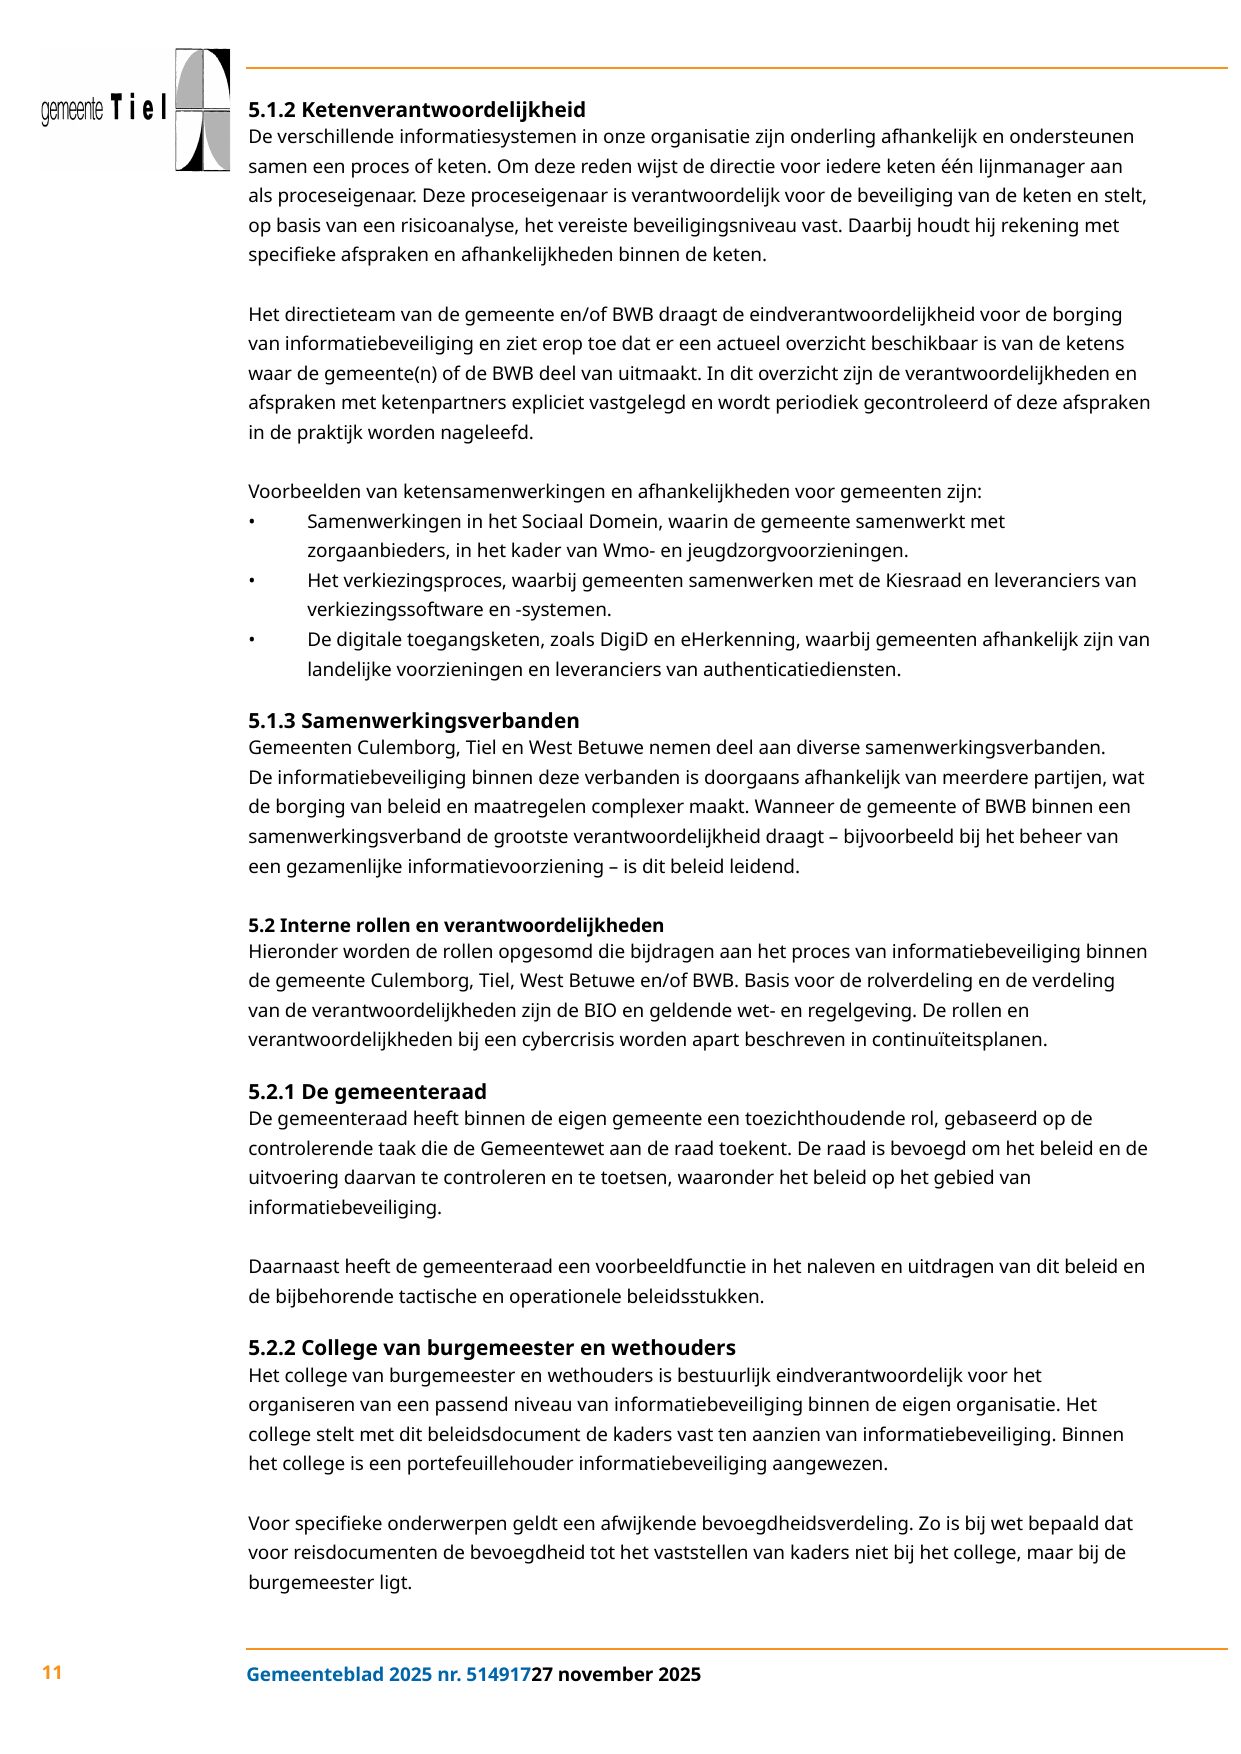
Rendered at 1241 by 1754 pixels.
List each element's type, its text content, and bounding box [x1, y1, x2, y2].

text Het directieteam van de gemeente en/of BWB draagt de eindverantwoordelijkheid voor de borging van informatiebeveiliging en ziet erop toe dat er een actueel overzicht beschikbaar is van de ketens waar de gemeente(n) of de BWB deel van uitmaakt. In dit overzicht zijn de verantwoordelijkheden en afspraken met ketenpartners expliciet vastgelegd en wordt periodiek gecontroleerd of deze afspraken in de praktijk worden nageleefd. [248, 301, 1152, 445]
picture [41, 47, 231, 172]
text De verschillende informatiesystemen in onze organisatie zijn onderling afhankelijk en ondersteunen samen een proces of keten. Om deze reden wijst de directie voor iedere keten één lijnmanager aan als proceseigenaar. Deze proceseigenaar is verantwoordelijk voor de beveiliging van de keten en stelt, op basis van een risicoanalyse, het vereiste beveiligingsniveau vast. Daarbij houdt hij rekening met specifieke afspraken en afhankelijkheden binnen de keten. [248, 123, 1152, 267]
text Voor specifieke onderwerpen geldt een afwijkende bevoegdheidsverdeling. Zo is bij wet bepaald dat voor reisdocumenten de bevoegdheid tot het vaststellen van kaders niet bij het college, maar bij de burgemeester ligt. [248, 1510, 1152, 1594]
text Daarnaast heeft de gemeenteraad een voorbeeldfunctie in het naleven en uitdragen van dit beleid en de bijbehorende tactische en operationele beleidsstukken. [248, 1253, 1152, 1309]
text Voorbeelden van ketensamenwerkingen en afhankelijkheden voor gemeenten zijn: [248, 478, 1152, 504]
text 5.2.1 De gemeenteraad [248, 1077, 1152, 1105]
text Gemeenten Culemborg, Tiel en West Betuwe nemen deel aan diverse samenwerkingsverbanden. [248, 734, 1152, 760]
list Samenwerkingen in het Sociaal Domein, waarin de gemeente samenwerkt met zorgaanbieders, in het kader van Wmo- en jeugdzorgvoorzieningen. [248, 508, 1152, 563]
text 5.2 Interne rollen en verantwoordelijkheden [248, 912, 1152, 938]
text 5.2.2 College van burgemeester en wethouders [248, 1333, 1152, 1362]
text 5.1.3 Samenwerkingsverbanden [248, 706, 1152, 734]
list Het verkiezingsproces, waarbij gemeenten samenwerken met de Kiesraad en leveranciers van verkiezingssoftware en -systemen. [248, 567, 1152, 622]
text De informatiebeveiliging binnen deze verbanden is doorgaans afhankelijk van meerdere partijen, wat de borging van beleid en maatregelen complexer maakt. Wanneer de gemeente of BWB binnen een samenwerkingsverband de grootste verantwoordelijkheid draagt – bijvoorbeeld bij het beheer van een gezamenlijke informatievoorziening – is dit beleid leidend. [248, 764, 1152, 879]
list De digitale toegangsketen, zoals DigiD en eHerkenning, waarbij gemeenten afhankelijk zijn van landelijke voorzieningen en leveranciers van authenticatiediensten. [248, 626, 1152, 681]
text Hieronder worden de rollen opgesomd die bijdragen aan het proces van informatiebeveiliging binnen de gemeente Culemborg, Tiel, West Betuwe en/of BWB. Basis voor de rolverdeling en de verdeling van de verantwoordelijkheden zijn de BIO en geldende wet- en regelgeving. De rollen en verantwoordelijkheden bij een cybercrisis worden apart beschreven in continuïteitsplanen. [248, 938, 1152, 1052]
text De gemeenteraad heeft binnen de eigen gemeente een toezichthoudende rol, gebaseerd op de controlerende taak die de Gemeentewet aan de raad toekent. De raad is bevoegd om het beleid en de uitvoering daarvan te controleren en te toetsen, waaronder het beleid op het gebied van informatiebeveiliging. [248, 1105, 1152, 1220]
text 5.1.2 Ketenverantwoordelijkheid [248, 95, 1152, 123]
text Het college van burgemeester en wethouders is bestuurlijk eindverantwoordelijk voor het organiseren van een passend niveau van informatiebeveiliging binnen de eigen organisatie. Het college stelt met dit beleidsdocument de kaders vast ten aanzien van informatiebeveiliging. Binnen het college is een portefeuillehouder informatiebeveiliging aangewezen. [248, 1362, 1152, 1476]
